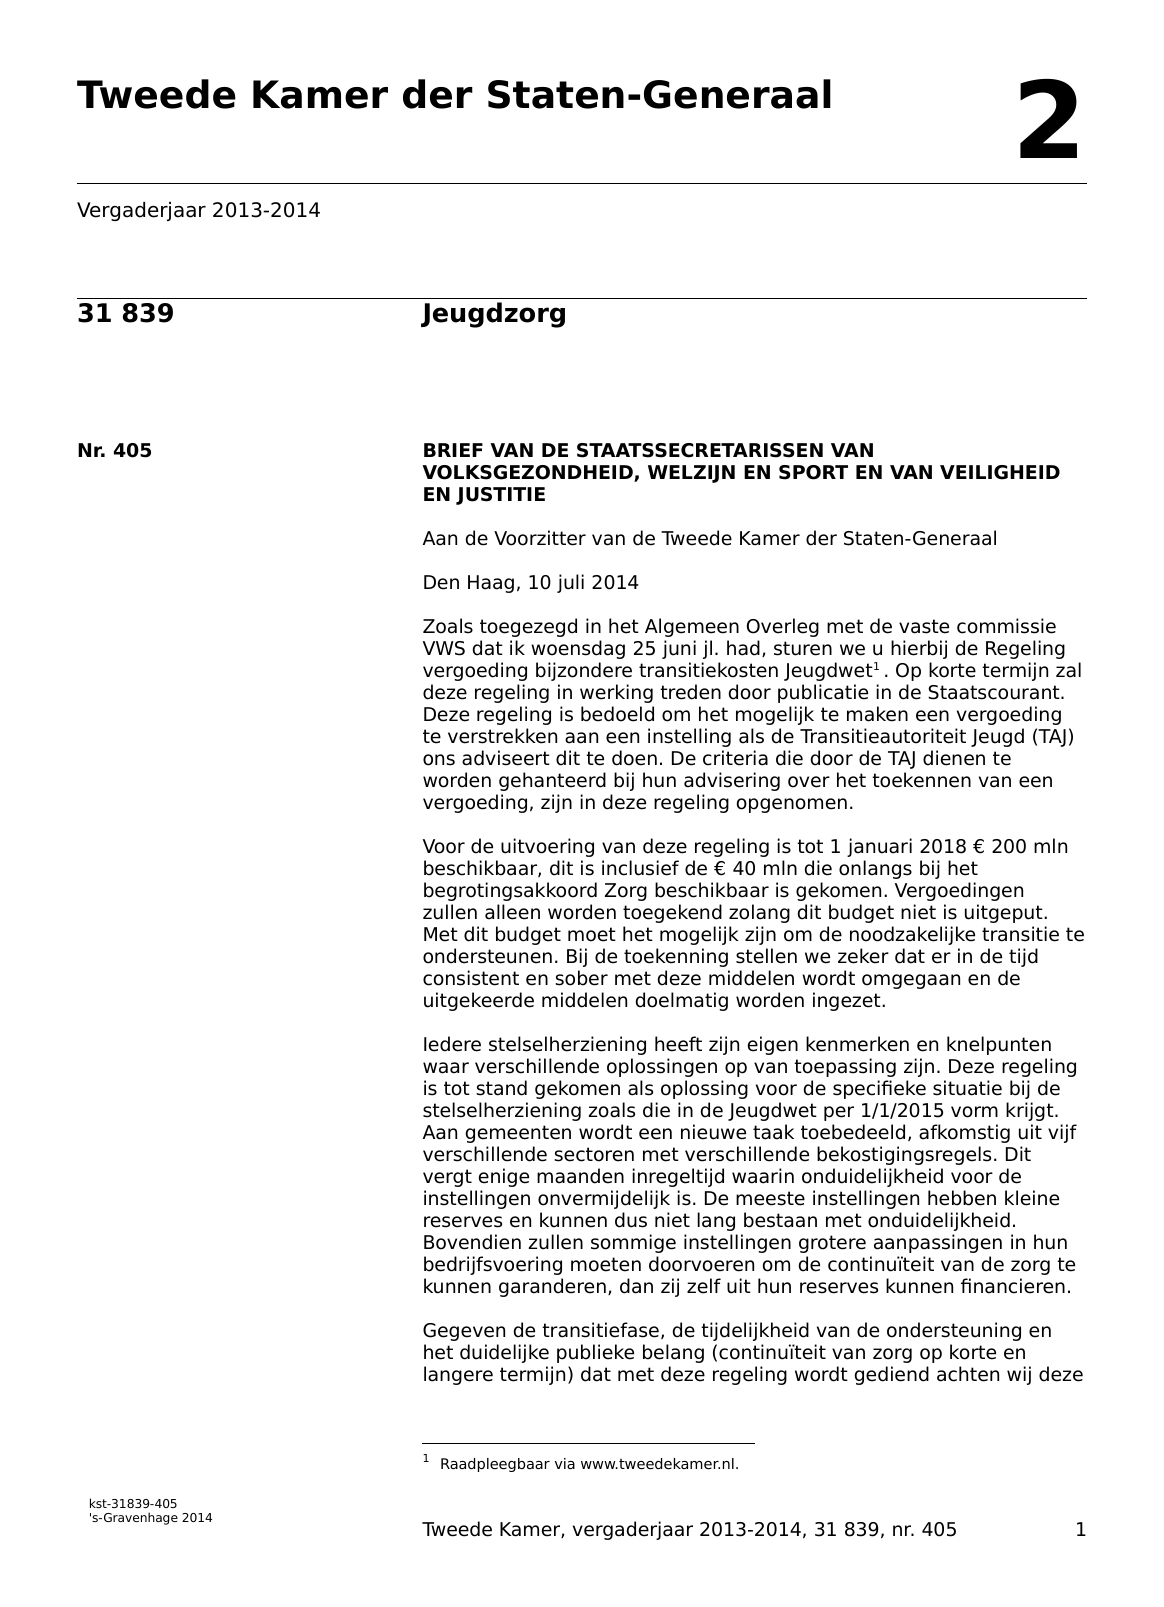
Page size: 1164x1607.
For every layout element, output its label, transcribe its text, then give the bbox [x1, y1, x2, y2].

text Iedere stelselherziening heeft zijn eigen kenmerken en knelpunten waar verschillende oplossingen op van toepassing zijn. Deze regeling is tot stand gekomen als oplossing voor de specifieke situatie bij de stelselherziening zoals die in de Jeugdwet per 1/1/2015 vorm krijgt. Aan gemeenten wordt een nieuwe taak toebedeeld, afkomstig uit vijf verschillende sectoren met verschillende bekostigingsregels. Dit vergt enige maanden inregeltijd waarin onduidelijkheid voor de instellingen onvermijdelijk is. De meeste instellingen hebben kleine reserves en kunnen dus niet lang bestaan met onduidelijkheid. Bovendien zullen sommige instellingen grotere aanpassingen in hun bedrijfsvoering moeten doorvoeren om de continuïteit van de zorg te kunnen garanderen, dan zij zelf uit hun reserves kunnen financieren. [422, 1034, 1087, 1298]
text Gegeven de transitiefase, de tijdelijkheid van de ondersteuning en het duidelijke publieke belang (continuïteit van zorg op korte en langere termijn) dat met deze regeling wordt gediend achten wij deze [422, 1320, 1087, 1386]
text Voor de uitvoering van deze regeling is tot 1 januari 2018 € 200 mln beschikbaar, dit is inclusief de € 40 mln die onlangs bij het begrotingsakkoord Zorg beschikbaar is gekomen. Vergoedingen zullen alleen worden toegekend zolang dit budget niet is uitgeput. Met dit budget moet het mogelijk zijn om de noodzakelijke transitie te ondersteunen. Bij de toekenning stellen we zeker dat er in de tijd consistent en sober met deze middelen wordt omgegaan en de uitgekeerde middelen doelmatig worden ingezet. [422, 836, 1087, 1012]
text Zoals toegezegd in het Algemeen Overleg met de vaste commissie VWS dat ik woensdag 25 juni jl. had, sturen we u hierbij de Regeling vergoeding bijzondere transitiekosten Jeugdwet. Op korte termijn zal deze regeling in werking treden door publicatie in de Staatscourant. Deze regeling is bedoeld om het mogelijk te maken een vergoeding te verstrekken aan een instelling als de Transitieautoriteit Jeugd (TAJ) ons adviseert dit te doen. De criteria die door de TAJ dienen te worden gehanteerd bij hun advisering over het toekennen van een vergoeding, zijn in deze regeling opgenomen. [422, 616, 1087, 814]
text Den Haag, 10 juli 2014 [422, 572, 1087, 594]
table_header Tweede Kamer der Staten-Generaal [77, 59, 886, 183]
text 's-Gravenhage 2014 [88, 1511, 323, 1525]
text Aan de Voorzitter van de Tweede Kamer der Staten-Generaal [422, 528, 1087, 550]
table_cell Vergaderjaar 2013-2014 [77, 184, 1087, 298]
subtitle Nr. 405 BRIEF VAN DE STAATSSECRETARISSEN VAN VOLKSGEZONDHEID, WELZIJN EN SPORT EN VAN VEILIGHEID EN JUSTITIE [77, 440, 1087, 506]
subtitle 31 839 Jeugdzorg [77, 299, 1087, 329]
text Raadpleegbaar via www.tweedekamer.nl. [422, 1452, 1087, 1474]
table_header 2 [886, 59, 1087, 183]
text kst-31839-405 [88, 1497, 323, 1511]
